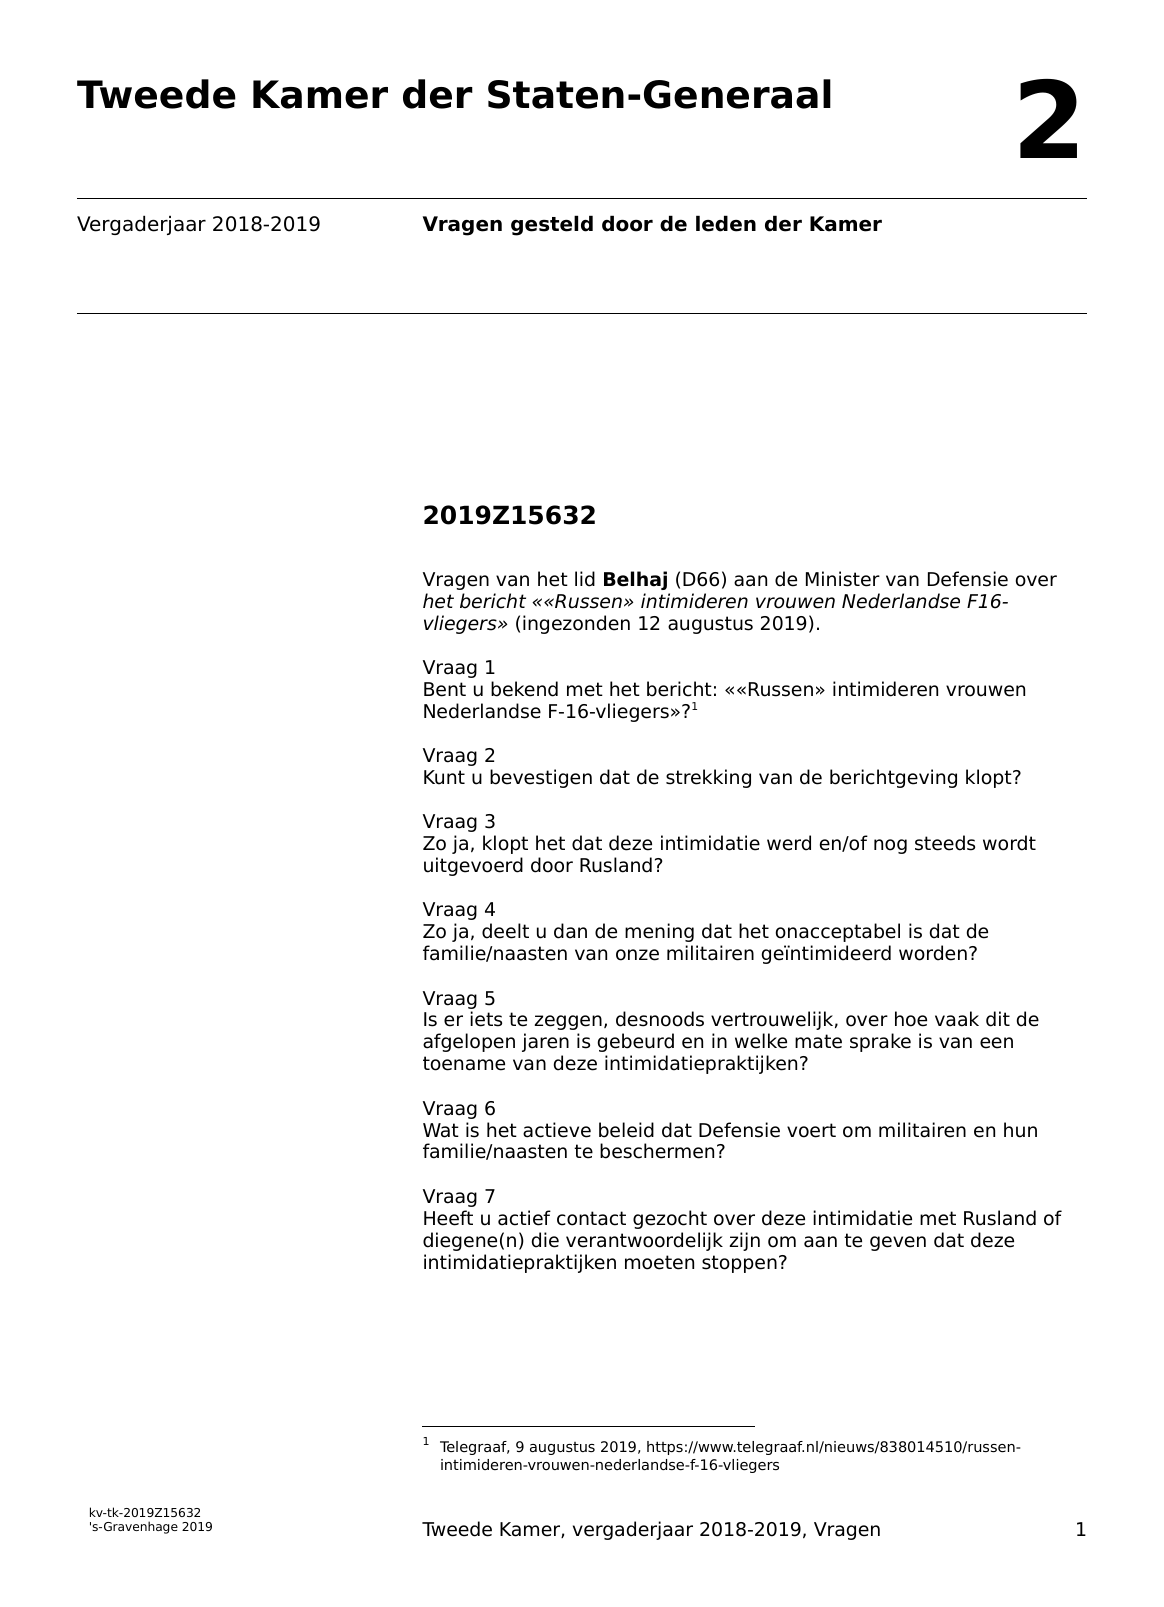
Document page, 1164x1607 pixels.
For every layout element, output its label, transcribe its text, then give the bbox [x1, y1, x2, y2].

text Vraag 5 [422, 987, 1087, 1009]
text Vraag 1 [422, 657, 1087, 679]
text Vragen van het lid Belhaj (D66) aan de Minister van Defensie over het bericht ««Russen» intimideren vrouwen Nederlandse F16- vliegers» (ingezonden 12 augustus 2019). [422, 569, 1087, 635]
table_cell Vragen gesteld door de leden der Kamer [422, 199, 1087, 313]
text Bent u bekend met het bericht: ««Russen» intimideren vrouwen Nederlandse F-16-vliegers»? [422, 679, 1087, 723]
table_header 2 [886, 59, 1087, 198]
text Zo ja, klopt het dat deze intimidatie werd en/of nog steeds wordt uitgevoerd door Rusland? [422, 833, 1087, 877]
text Vraag 3 [422, 811, 1087, 833]
text Zo ja, deelt u dan de mening dat het onacceptabel is dat de familie/naasten van onze militairen geïntimideerd worden? [422, 921, 1087, 965]
text Vraag 7 [422, 1186, 1087, 1208]
text Kunt u bevestigen dat de strekking van de berichtgeving klopt? [422, 767, 1087, 789]
table_cell Vergaderjaar 2018-2019 [77, 199, 422, 313]
text Vraag 2 [422, 745, 1087, 767]
text 2019Z15632 [422, 501, 1087, 531]
table_header Tweede Kamer der Staten-Generaal [77, 59, 886, 198]
text kv-tk-2019Z15632 [88, 1506, 323, 1520]
text Heeft u actief contact gezocht over deze intimidatie met Rusland of diegene(n) die verantwoordelijk zijn om aan te geven dat deze intimidatiepraktijken moeten stoppen? [422, 1208, 1087, 1273]
text 's-Gravenhage 2019 [88, 1520, 323, 1534]
text Telegraaf, 9 augustus 2019, https://www.telegraaf.nl/nieuws/838014510/russen-intimideren-vrouwen-nederlandse-f-16-vliegers [422, 1435, 1087, 1474]
text Vraag 4 [422, 899, 1087, 921]
text Vraag 6 [422, 1097, 1087, 1119]
text Wat is het actieve beleid dat Defensie voert om militairen en hun familie/naasten te beschermen? [422, 1119, 1087, 1163]
text Is er iets te zeggen, desnoods vertrouwelijk, over hoe vaak dit de afgelopen jaren is gebeurd en in welke mate sprake is van een toename van deze intimidatiepraktijken? [422, 1009, 1087, 1075]
